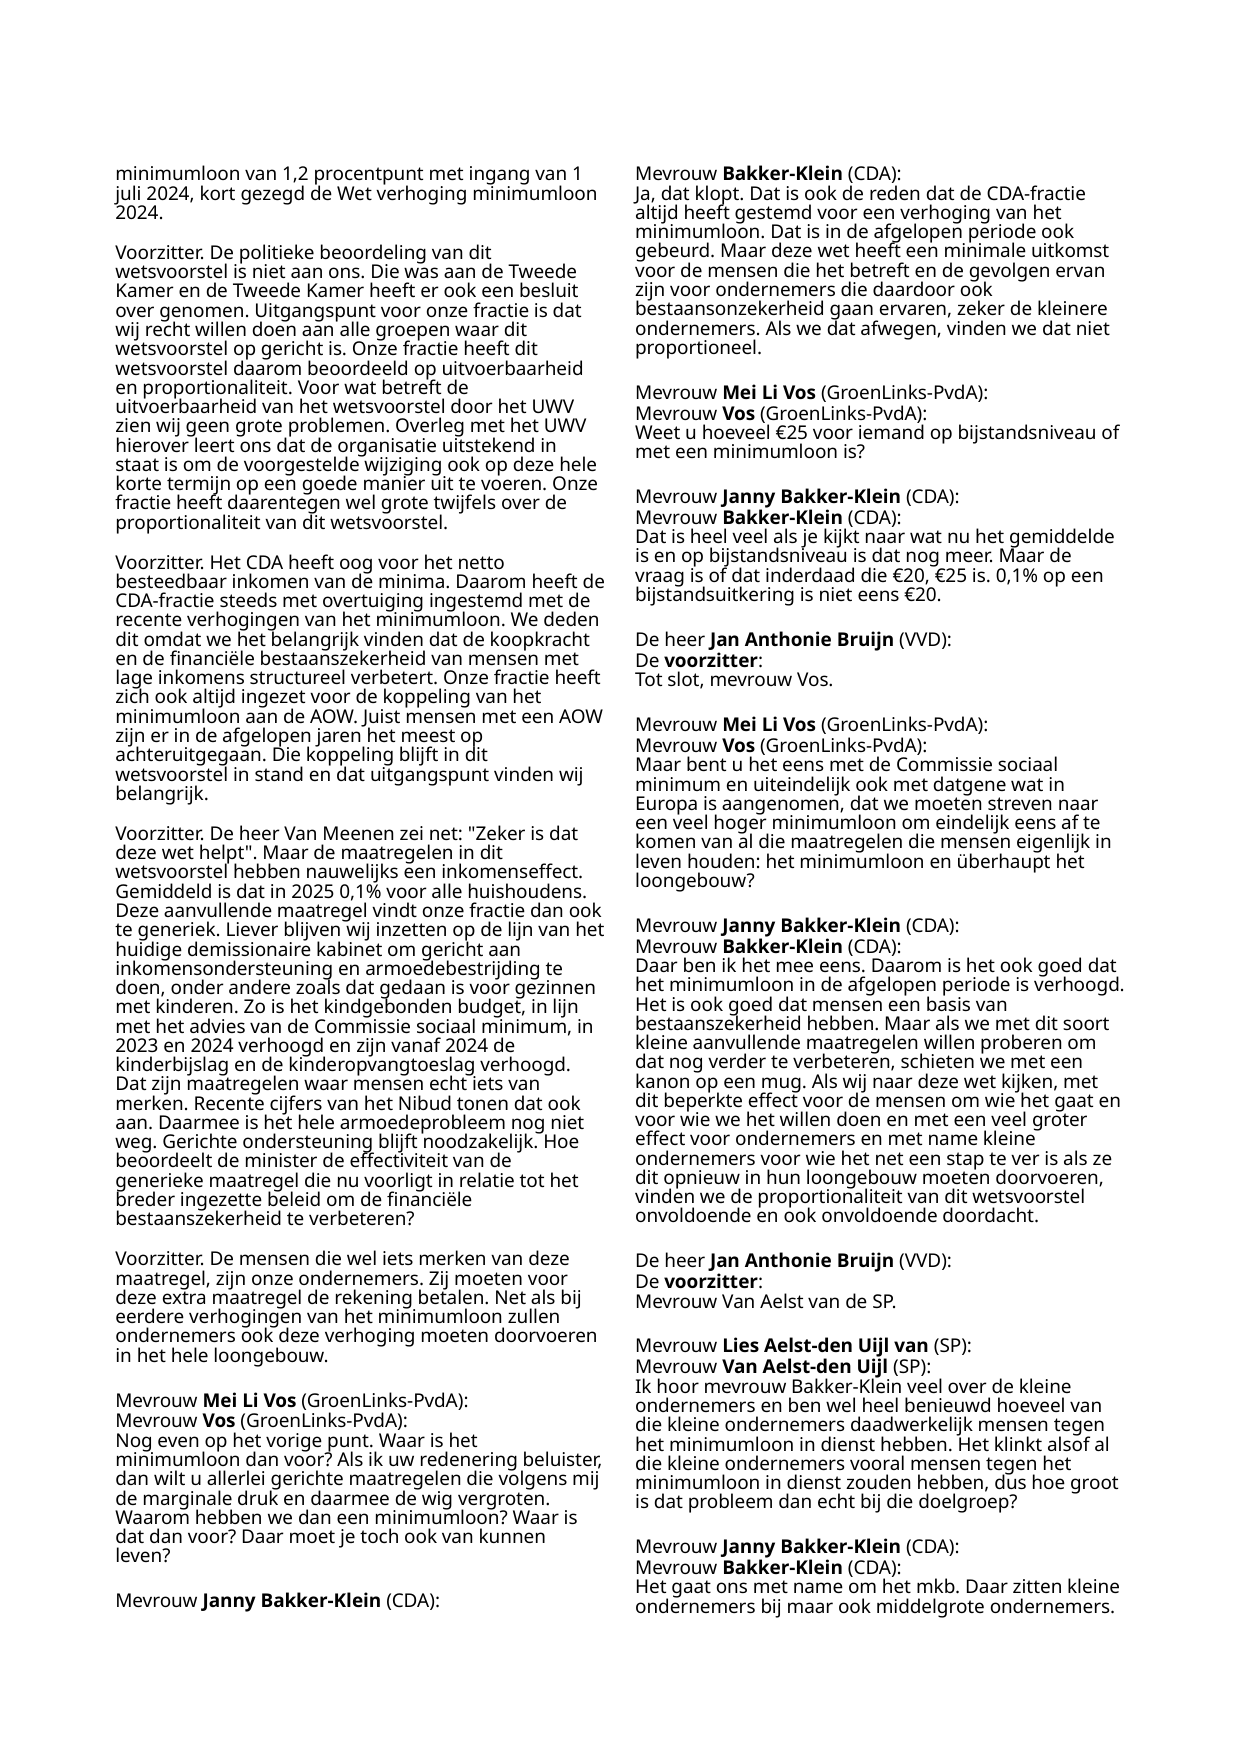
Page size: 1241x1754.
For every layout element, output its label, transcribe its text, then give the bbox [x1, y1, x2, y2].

text Mevrouw Bakker-Klein (CDA): [635, 1559, 1125, 1578]
text Mevrouw Bakker-Klein (CDA): [635, 938, 1125, 957]
text Mevrouw Vos (GroenLinks-PvdA): [115, 1412, 605, 1432]
text Mevrouw Lies Aelst-den Uijl van (SP): [635, 1333, 1125, 1358]
text Mevrouw Van Aelst-den Uijl (SP): [635, 1358, 1125, 1378]
text Voorzitter. De politieke beoordeling van dit wetsvoorstel is niet aan ons. Die was aan de Tweede Kamer en de Tweede Kamer heeft er ook een besluit over genomen. Uitgangspunt voor onze fractie is dat wij recht willen doen aan alle groepen waar dit wetsvoorstel op gericht is. Onze fractie heeft dit wetsvoorstel daarom beoordeeld op uitvoerbaarheid en proportionaliteit. Voor wat betreft de uitvoerbaarheid van het wetsvoorstel door het UWV zien wij geen grote problemen. Overleg met het UWV hierover leert ons dat de organisatie uitstekend in staat is om de voorgestelde wijziging ook op deze hele korte termijn op een goede manier uit te voeren. Onze fractie heeft daarentegen wel grote twijfels over de proportionaliteit van dit wetsvoorstel. [115, 244, 605, 533]
text Mevrouw Mei Li Vos (GroenLinks-PvdA): [115, 1387, 605, 1412]
text minimumloon van 1,2 procentpunt met ingang van 1 juli 2024, kort gezegd de Wet verhoging minimumloon 2024. [115, 165, 605, 223]
text Voorzitter. De heer Van Meenen zei net: "Zeker is dat deze wet helpt". Maar de maatregelen in dit wetsvoorstel hebben nauwelijks een inkomenseffect. Gemiddeld is dat in 2025 0,1% voor alle huishoudens. Deze aanvullende maatregel vindt onze fractie dan ook te generiek. Liever blijven wij inzetten op de lijn van het huidige demissionaire kabinet om gericht aan inkomensondersteuning en armoedebestrijding te doen, onder andere zoals dat gedaan is voor gezinnen met kinderen. Zo is het kindgebonden budget, in lijn met het advies van de Commissie sociaal minimum, in 2023 en 2024 verhoogd en zijn vanaf 2024 de kinderbijslag en de kinderopvangtoeslag verhoogd. Dat zijn maatregelen waar mensen echt iets van merken. Recente cijfers van het Nibud tonen dat ook aan. Daarmee is het hele armoedeprobleem nog niet weg. Gerichte ondersteuning blijft noodzakelijk. Hoe beoordeelt de minister de effectiviteit van de generieke maatregel die nu voorligt in relatie tot het breder ingezette beleid om de financiële bestaanszekerheid te verbeteren? [115, 825, 605, 1229]
text Tot slot, mevrouw Vos. [635, 671, 1125, 690]
text Mevrouw Mei Li Vos (GroenLinks-PvdA): [635, 711, 1125, 737]
text Ja, dat klopt. Dat is ook de reden dat de CDA-fractie altijd heeft gestemd voor een verhoging van het minimumloon. Dat is in de afgelopen periode ook gebeurd. Maar deze wet heeft een minimale uitkomst voor de mensen die het betreft en de gevolgen ervan zijn voor ondernemers die daardoor ook bestaansonzekerheid gaan ervaren, zeker de kleinere ondernemers. Als we dat afwegen, vinden we dat niet proportioneel. [635, 184, 1125, 358]
text Voorzitter. Het CDA heeft oog voor het netto besteedbaar inkomen van de minima. Daarom heeft de CDA-fractie steeds met overtuiging ingestemd met de recente verhogingen van het minimumloon. We deden dit omdat we het belangrijk vinden dat de koopkracht en de financiële bestaanszekerheid van mensen met lage inkomens structureel verbetert. Onze fractie heeft zich ook altijd ingezet voor de koppeling van het minimumloon aan de AOW. Juist mensen met een AOW zijn er in de afgelopen jaren het meest op achteruitgegaan. Die koppeling blijft in dit wetsvoorstel in stand en dat uitgangspunt vinden wij belangrijk. [115, 554, 605, 804]
text Mevrouw Bakker-Klein (CDA): [635, 509, 1125, 528]
text Mevrouw Vos (GroenLinks-PvdA): [635, 404, 1125, 424]
text Daar ben ik het mee eens. Daarom is het ook goed dat het minimumloon in de afgelopen periode is verhoogd. Het is ook goed dat mensen een basis van bestaanszekerheid hebben. Maar als we met dit soort kleine aanvullende maatregelen willen proberen om dat nog verder te verbeteren, schieten we met een kanon op een mug. Als wij naar deze wet kijken, met dit beperkte effect voor de mensen om wie het gaat en voor wie we het willen doen en met een veel groter effect voor ondernemers en met name kleine ondernemers voor wie het net een stap te ver is als ze dit opnieuw in hun loongebouw moeten doorvoeren, vinden we de proportionaliteit van dit wetsvoorstel onvoldoende en ook onvoldoende doordacht. [635, 957, 1125, 1227]
text De heer Jan Anthonie Bruijn (VVD): [635, 626, 1125, 652]
text Dat is heel veel als je kijkt naar wat nu het gemiddelde is en op bijstandsniveau is dat nog meer. Maar de vraag is of dat inderdaad die €20, €25 is. 0,1% op een bijstandsuitkering is niet eens €20. [635, 528, 1125, 605]
text Voorzitter. De mensen die wel iets merken van deze maatregel, zijn onze ondernemers. Zij moeten voor deze extra maatregel de rekening betalen. Net als bij eerdere verhogingen van het minimumloon zullen ondernemers ook deze verhoging moeten doorvoeren in het hele loongebouw. [115, 1250, 605, 1366]
text Mevrouw Janny Bakker-Klein (CDA): [635, 912, 1125, 938]
text Mevrouw Bakker-Klein (CDA): [635, 165, 1125, 184]
text Mevrouw Mei Li Vos (GroenLinks-PvdA): [635, 379, 1125, 404]
text Nog even op het vorige punt. Waar is het minimumloon dan voor? Als ik uw redenering beluister, dan wilt u allerlei gerichte maatregelen die volgens mij de marginale druk en daarmee de wig vergroten. Waarom hebben we dan een minimumloon? Waar is dat dan voor? Daar moet je toch ook van kunnen leven? [115, 1432, 605, 1567]
text Mevrouw Van Aelst van de SP. [635, 1293, 1125, 1312]
text De voorzitter: [635, 1273, 1125, 1293]
text Maar bent u het eens met de Commissie sociaal minimum en uiteindelijk ook met datgene wat in Europa is aangenomen, dat we moeten streven naar een veel hoger minimumloon om eindelijk eens af te komen van al die maatregelen die mensen eigenlijk in leven houden: het minimumloon en überhaupt het loongebouw? [635, 756, 1125, 891]
text Het gaat ons met name om het mkb. Daar zitten kleine ondernemers bij maar ook middelgrote ondernemers. [635, 1578, 1125, 1617]
text Ik hoor mevrouw Bakker-Klein veel over de kleine ondernemers en ben wel heel benieuwd hoeveel van die kleine ondernemers daadwerkelijk mensen tegen het minimumloon in dienst hebben. Het klinkt alsof al die kleine ondernemers vooral mensen tegen het minimumloon in dienst zouden hebben, dus hoe groot is dat probleem dan echt bij die doelgroep? [635, 1378, 1125, 1513]
text Mevrouw Janny Bakker-Klein (CDA): [115, 1587, 605, 1613]
text Mevrouw Janny Bakker-Klein (CDA): [635, 483, 1125, 509]
text Mevrouw Janny Bakker-Klein (CDA): [635, 1533, 1125, 1559]
text De voorzitter: [635, 652, 1125, 671]
text Mevrouw Vos (GroenLinks-PvdA): [635, 737, 1125, 756]
text Weet u hoeveel €25 voor iemand op bijstandsniveau of met een minimumloon is? [635, 424, 1125, 462]
text De heer Jan Anthonie Bruijn (VVD): [635, 1248, 1125, 1273]
